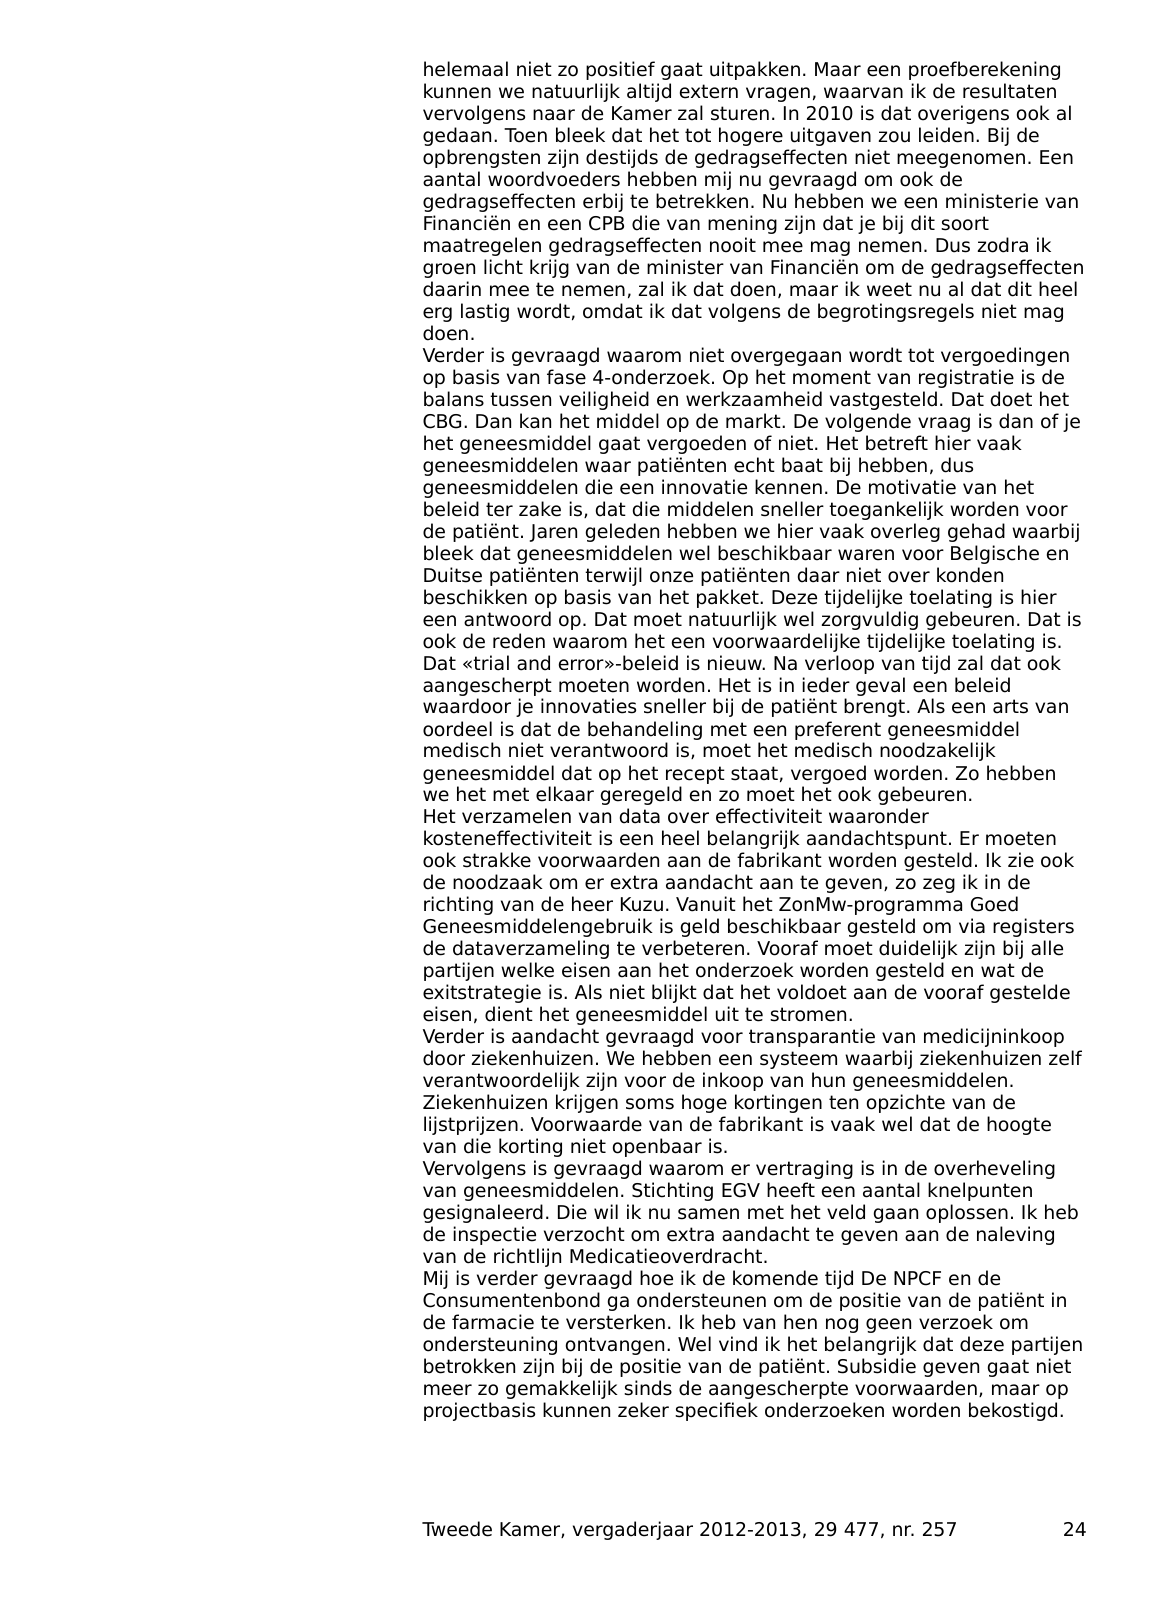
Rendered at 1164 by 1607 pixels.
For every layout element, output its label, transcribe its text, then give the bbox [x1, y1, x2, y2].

text Verder is aandacht gevraagd voor transparantie van medicijninkoop door ziekenhuizen. We hebben een systeem waarbij ziekenhuizen zelf verantwoordelijk zijn voor de inkoop van hun geneesmiddelen. Ziekenhuizen krijgen soms hoge kortingen ten opzichte van de lijstprijzen. Voorwaarde van de fabrikant is vaak wel dat de hoogte van die korting niet openbaar is. [422, 1026, 1087, 1158]
text Vervolgens is gevraagd waarom er vertraging is in de overheveling van geneesmiddelen. Stichting EGV heeft een aantal knelpunten gesignaleerd. Die wil ik nu samen met het veld gaan oplossen. Ik heb de inspectie verzocht om extra aandacht te geven aan de naleving van de richtlijn Medicatieoverdracht. [422, 1158, 1087, 1268]
text Het verzamelen van data over effectiviteit waaronder kosteneffectiviteit is een heel belangrijk aandachtspunt. Er moeten ook strakke voorwaarden aan de fabrikant worden gesteld. Ik zie ook de noodzaak om er extra aandacht aan te geven, zo zeg ik in de richting van de heer Kuzu. Vanuit het ZonMw-programma Goed Geneesmiddelengebruik is geld beschikbaar gesteld om via registers de dataverzameling te verbeteren. Vooraf moet duidelijk zijn bij alle partijen welke eisen aan het onderzoek worden gesteld en wat de exitstrategie is. Als niet blijkt dat het voldoet aan de vooraf gestelde eisen, dient het geneesmiddel uit te stromen. [422, 806, 1087, 1026]
text Verder is gevraagd waarom niet overgegaan wordt tot vergoedingen op basis van fase 4-onderzoek. Op het moment van registratie is de balans tussen veiligheid en werkzaamheid vastgesteld. Dat doet het CBG. Dan kan het middel op de markt. De volgende vraag is dan of je het geneesmiddel gaat vergoeden of niet. Het betreft hier vaak geneesmiddelen waar patiënten echt baat bij hebben, dus geneesmiddelen die een innovatie kennen. De motivatie van het beleid ter zake is, dat die middelen sneller toegankelijk worden voor de patiënt. Jaren geleden hebben we hier vaak overleg gehad waarbij bleek dat geneesmiddelen wel beschikbaar waren voor Belgische en Duitse patiënten terwijl onze patiënten daar niet over konden beschikken op basis van het pakket. Deze tijdelijke toelating is hier een antwoord op. Dat moet natuurlijk wel zorgvuldig gebeuren. Dat is ook de reden waarom het een voorwaardelijke tijdelijke toelating is. Dat «trial and error»-beleid is nieuw. Na verloop van tijd zal dat ook aangescherpt moeten worden. Het is in ieder geval een beleid waardoor je innovaties sneller bij de patiënt brengt. Als een arts van oordeel is dat de behandeling met een preferent geneesmiddel medisch niet verantwoord is, moet het medisch noodzakelijk geneesmiddel dat op het recept staat, vergoed worden. Zo hebben we het met elkaar geregeld en zo moet het ook gebeuren. [422, 345, 1087, 806]
text helemaal niet zo positief gaat uitpakken. Maar een proefberekening kunnen we natuurlijk altijd extern vragen, waarvan ik de resultaten vervolgens naar de Kamer zal sturen. In 2010 is dat overigens ook al gedaan. Toen bleek dat het tot hogere uitgaven zou leiden. Bij de opbrengsten zijn destijds de gedragseffecten niet meegenomen. Een aantal woordvoeders hebben mij nu gevraagd om ook de gedragseffecten erbij te betrekken. Nu hebben we een ministerie van Financiën en een CPB die van mening zijn dat je bij dit soort maatregelen gedragseffecten nooit mee mag nemen. Dus zodra ik groen licht krijg van de minister van Financiën om de gedragseffecten daarin mee te nemen, zal ik dat doen, maar ik weet nu al dat dit heel erg lastig wordt, omdat ik dat volgens de begrotingsregels niet mag doen. [422, 59, 1087, 345]
text Mij is verder gevraagd hoe ik de komende tijd De NPCF en de Consumentenbond ga ondersteunen om de positie van de patiënt in de farmacie te versterken. Ik heb van hen nog geen verzoek om ondersteuning ontvangen. Wel vind ik het belangrijk dat deze partijen betrokken zijn bij de positie van de patiënt. Subsidie geven gaat niet meer zo gemakkelijk sinds de aangescherpte voorwaarden, maar op projectbasis kunnen zeker specifiek onderzoeken worden bekostigd. [422, 1268, 1087, 1422]
